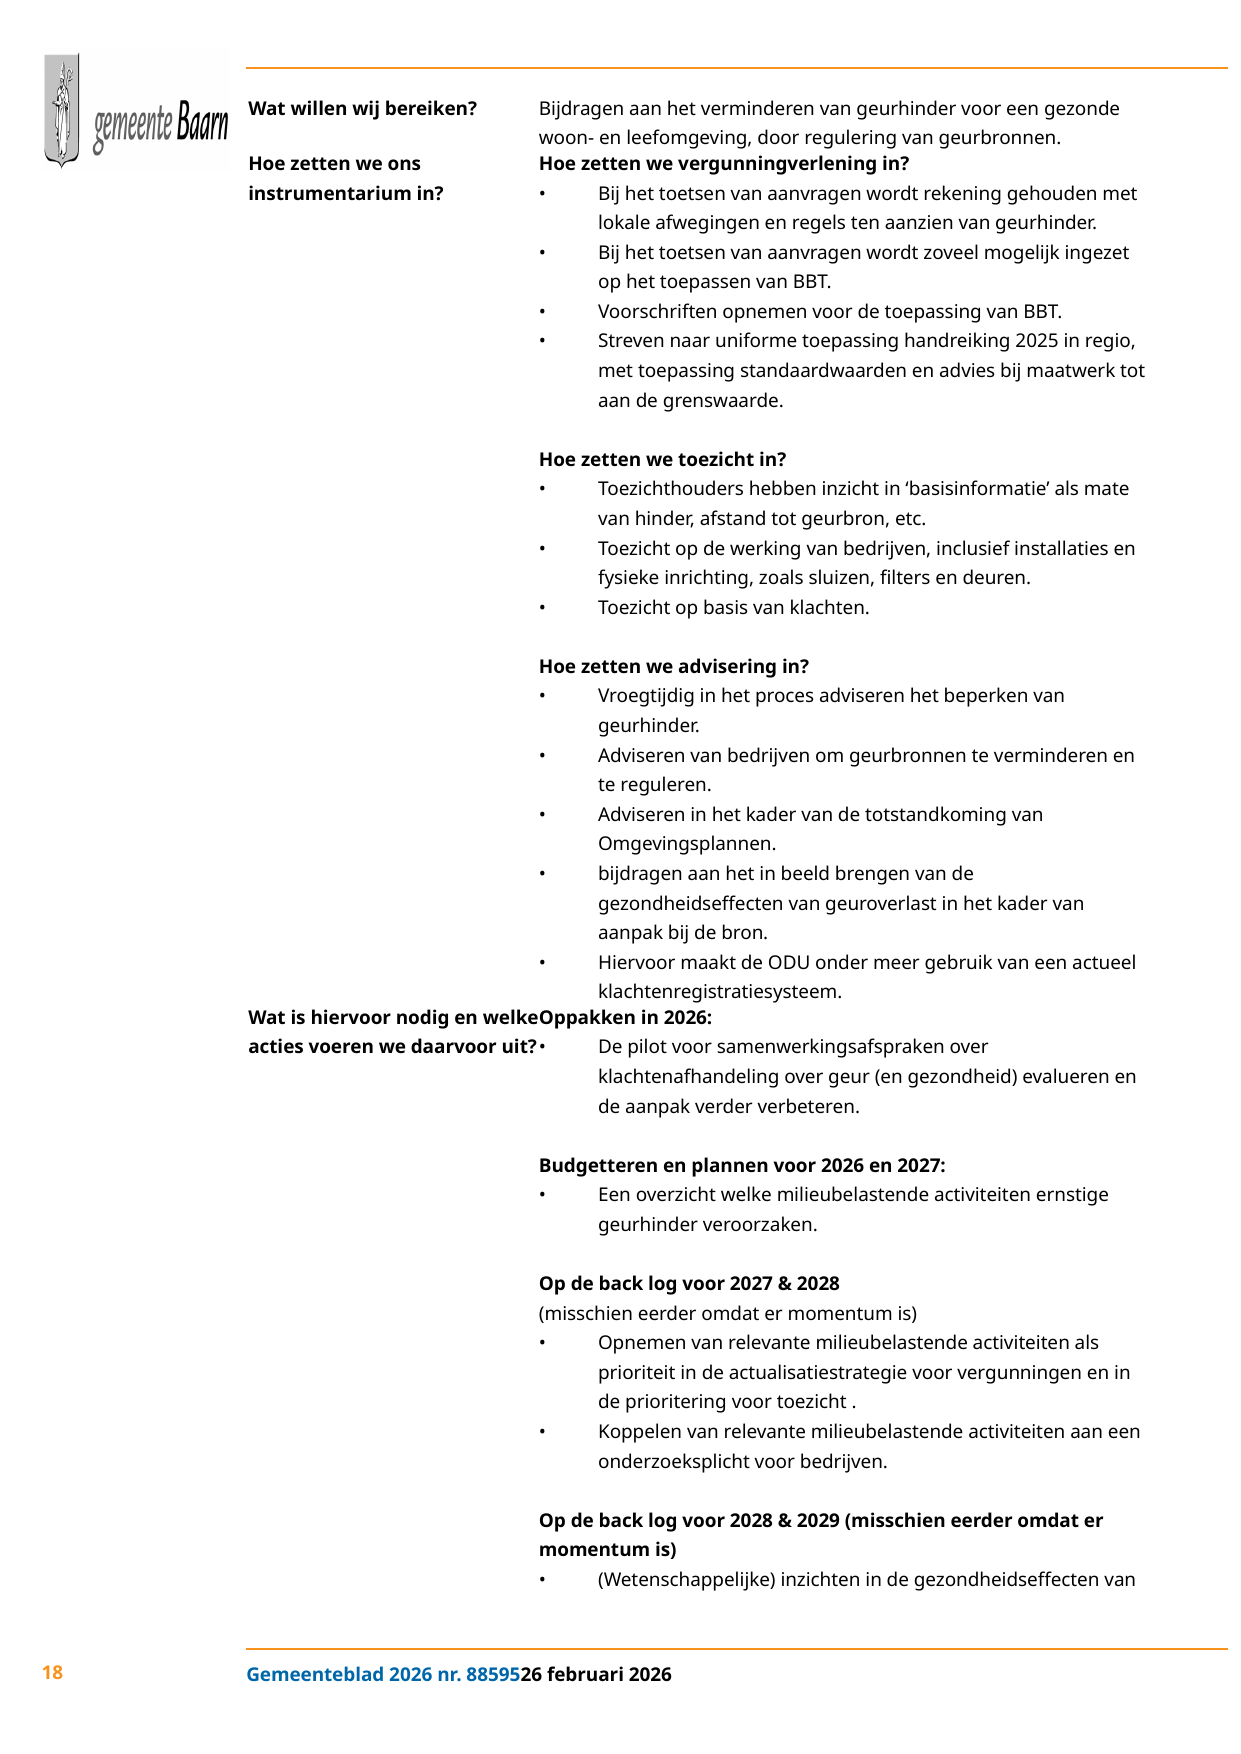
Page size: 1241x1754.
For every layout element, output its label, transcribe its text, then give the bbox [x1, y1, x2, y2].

table_cell Wat willen wij bereiken? [248, 95, 539, 150]
table_cell Hoe zetten we ons instrumentarium in? [248, 150, 539, 1004]
table_cell Hoe zetten we vergunningverlening in? Bij het toetsen van aanvragen wordt rekening gehouden met lokale afwegingen en regels ten aanzien van geurhinder. Bij het toetsen van aanvragen wordt zoveel mogelijk ingezet op het toepassen van BBT. Voorschriften opnemen voor de toepassing van BBT. Streven naar uniforme toepassing handreiking 2025 in regio, met toepassing standaardwaarden en advies bij maatwerk tot aan de grenswaarde. Hoe zetten we toezicht in? Toezichthouders hebben inzicht in ‘basisinformatie’ als mate van hinder, afstand tot geurbron, etc. Toezicht op de werking van bedrijven, inclusief installaties en fysieke inrichting, zoals sluizen, filters en deuren. Toezicht op basis van klachten. Hoe zetten we advisering in? Vroegtijdig in het proces adviseren het beperken van geurhinder. Adviseren van bedrijven om geurbronnen te verminderen en te reguleren. Adviseren in het kader van de totstandkoming van Omgevingsplannen. bijdragen aan het in beeld brengen van de gezondheidseffecten van geuroverlast in het kader van aanpak bij de bron. Hiervoor maakt de ODU onder meer gebruik van een actueel klachtenregistratiesysteem. [539, 150, 1152, 1004]
picture [41, 47, 231, 172]
table_cell Bijdragen aan het verminderen van geurhinder voor een gezonde woon- en leefomgeving, door regulering van geurbronnen. [539, 95, 1152, 150]
table_cell Wat is hiervoor nodig en welke acties voeren we daarvoor uit? [248, 1004, 539, 1592]
table_cell Oppakken in 2026: De pilot voor samenwerkingsafspraken over klachtenafhandeling over geur (en gezondheid) evalueren en de aanpak verder verbeteren. Budgetteren en plannen voor 2026 en 2027: Een overzicht welke milieubelastende activiteiten ernstige geurhinder veroorzaken. Op de back log voor 2027 & 2028 (misschien eerder omdat er momentum is) Opnemen van relevante milieubelastende activiteiten als prioriteit in de actualisatiestrategie voor vergunningen en in de prioritering voor toezicht . Koppelen van relevante milieubelastende activiteiten aan een onderzoeksplicht voor bedrijven. Op de back log voor 2028 & 2029 (misschien eerder omdat er momentum is) (Wetenschappelijke) inzichten in de gezondheidseffecten van [539, 1004, 1152, 1592]
